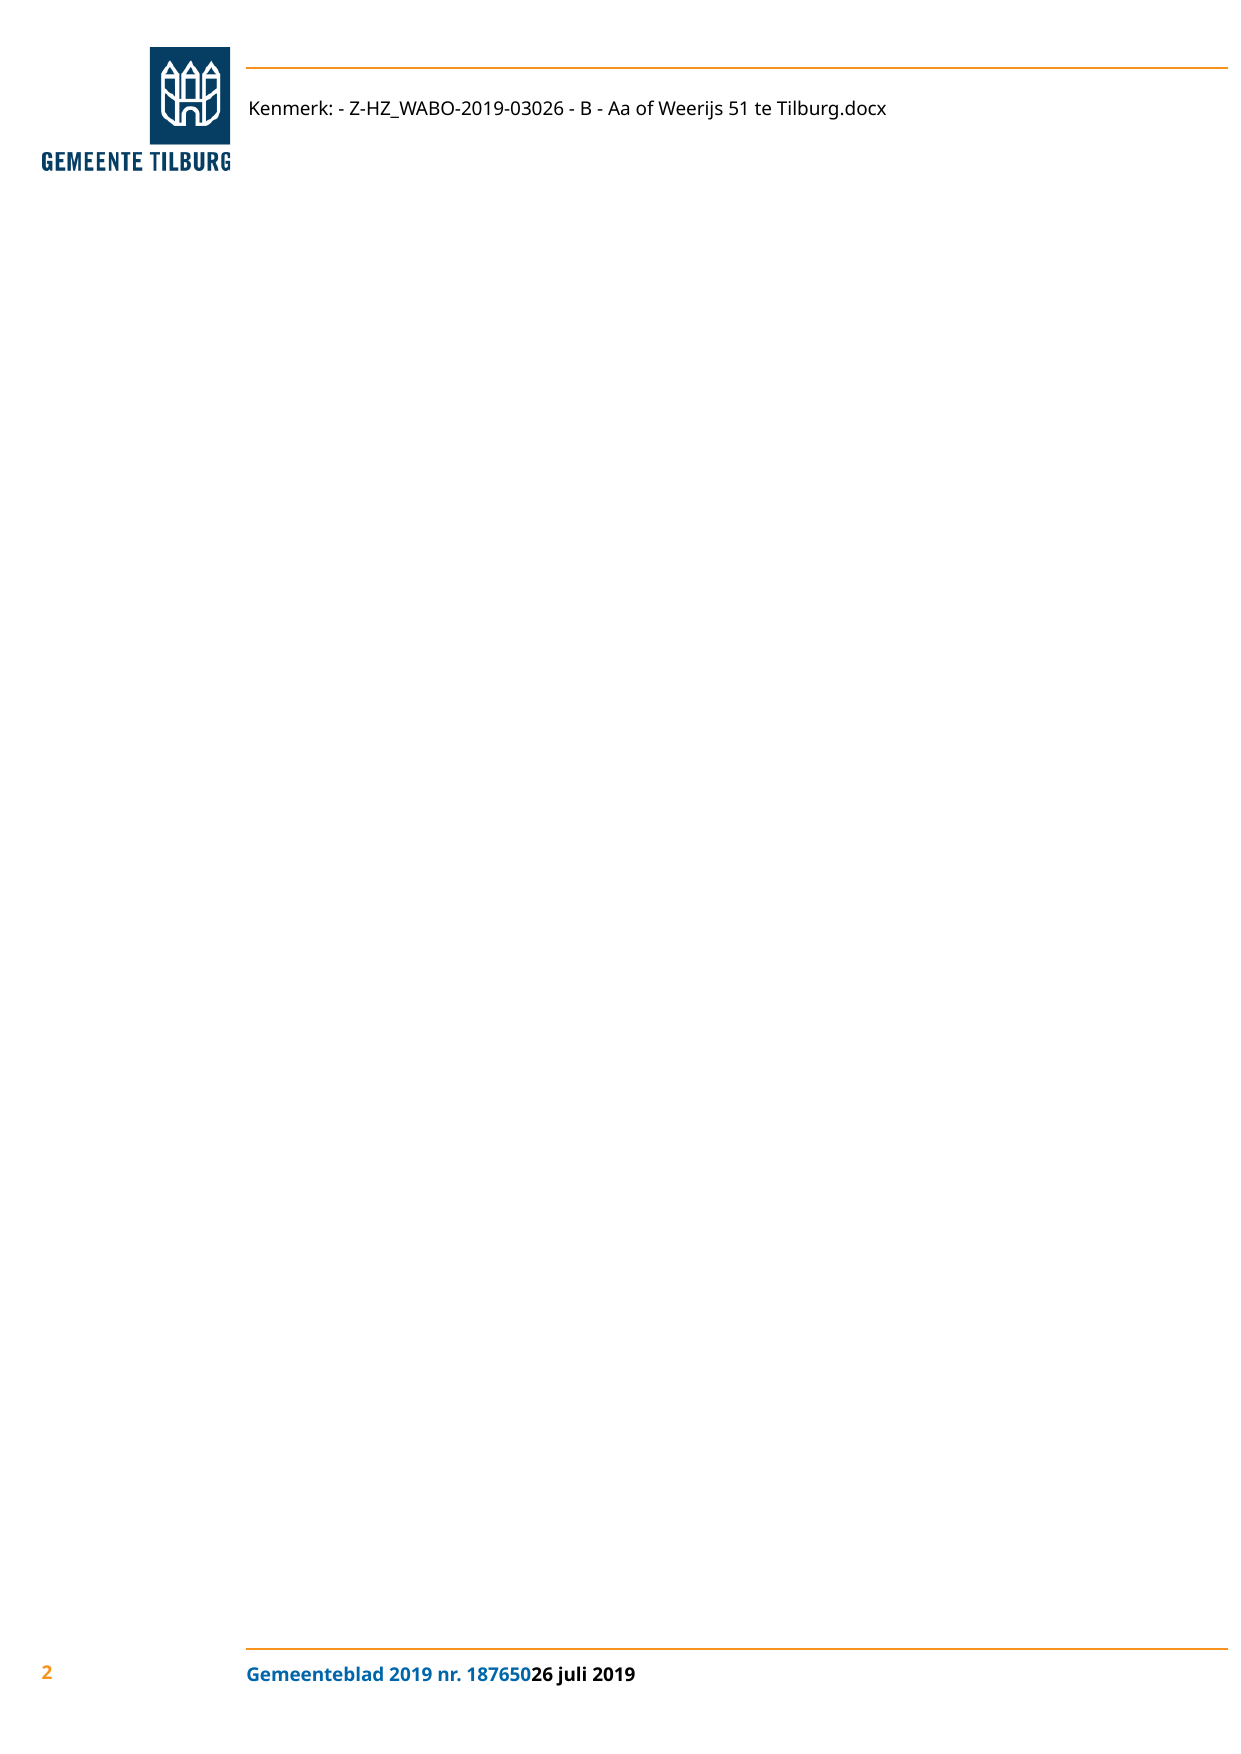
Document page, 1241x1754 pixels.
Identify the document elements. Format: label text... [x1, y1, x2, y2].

text Kenmerk: - Z-HZ_WABO-2019-03026 - B - Aa of Weerijs 51 te Tilburg.docx [248, 95, 1152, 121]
picture [41, 47, 231, 172]
